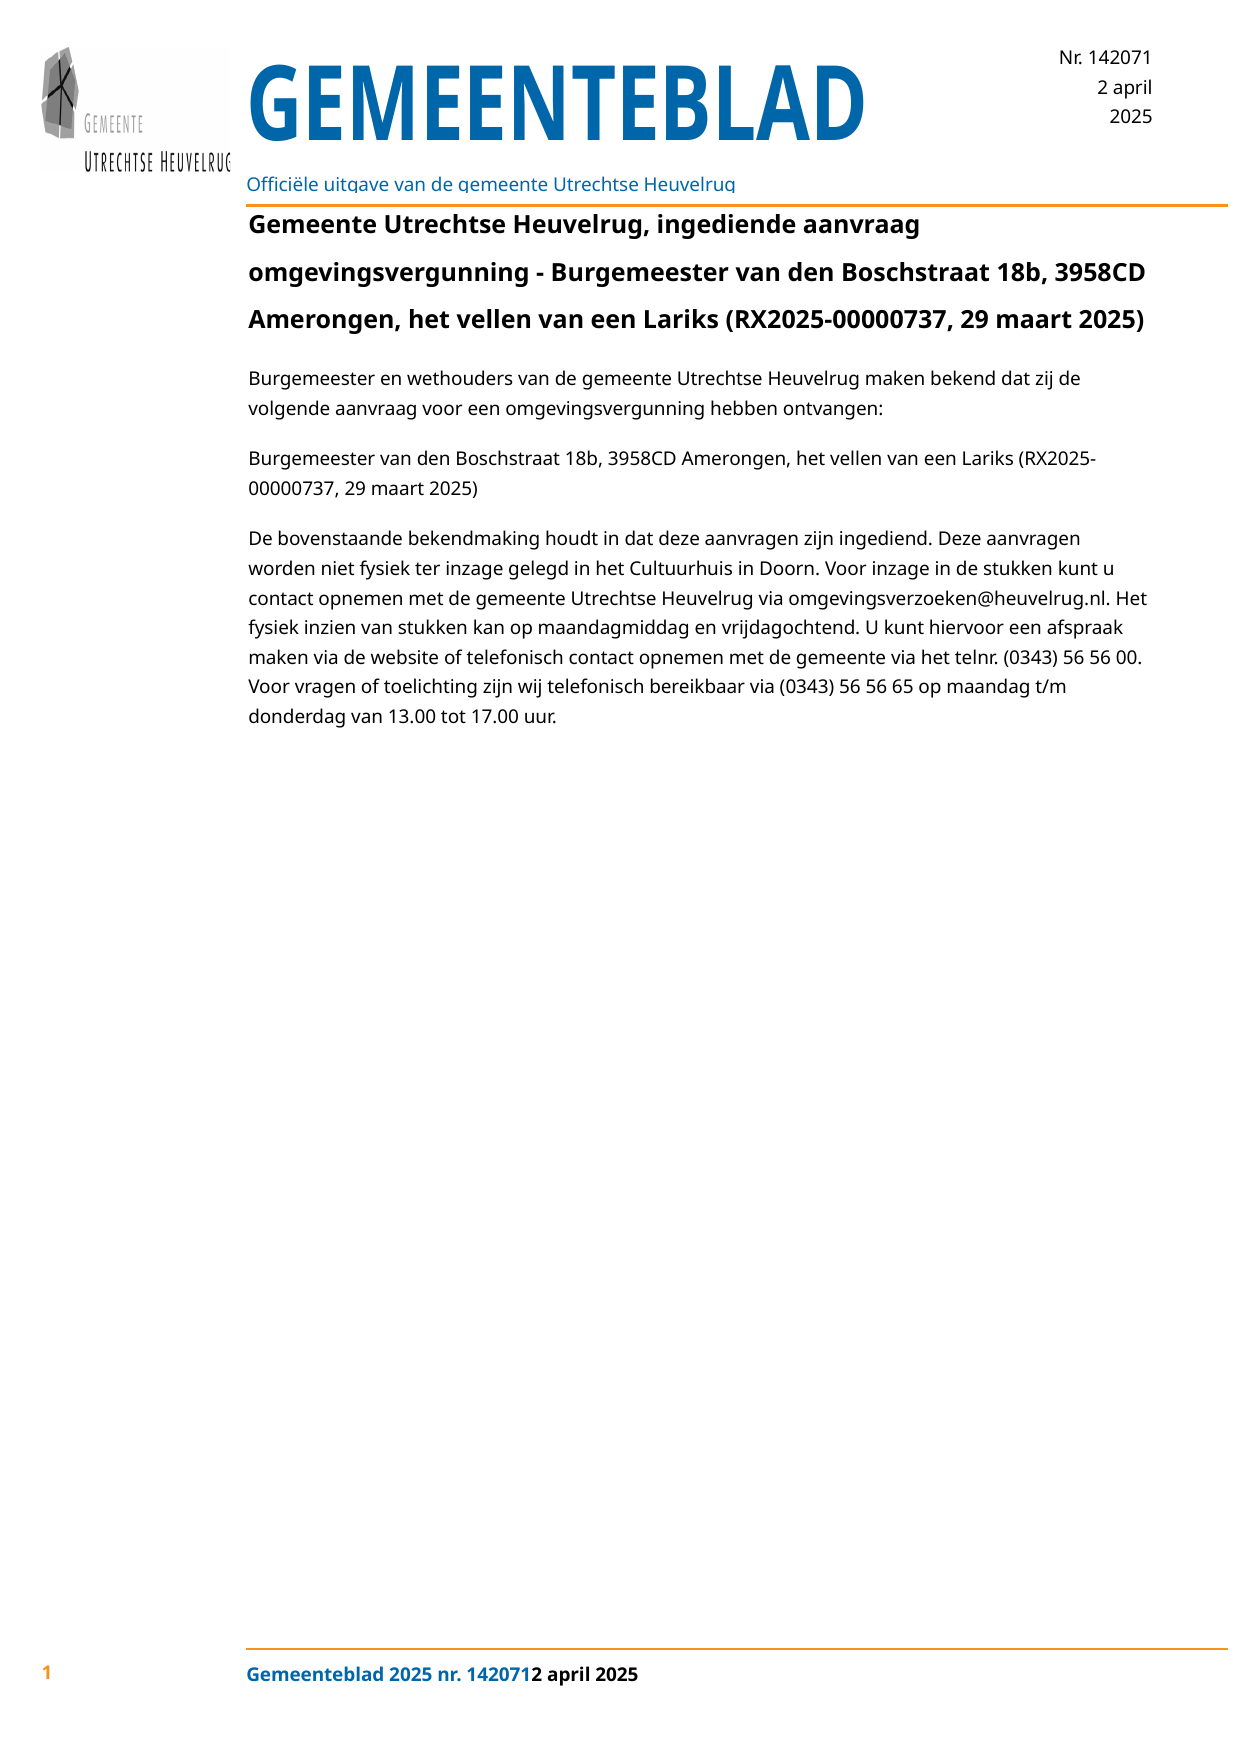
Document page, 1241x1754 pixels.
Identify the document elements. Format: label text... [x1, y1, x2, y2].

text Gemeente Utrechtse Heuvelrug, ingediende aanvraag omgevingsvergunning - Burgemeester van den Boschstraat 18b, 3958CD Amerongen, het vellen van een Lariks (RX2025-00000737, 29 maart 2025) [248, 207, 1152, 336]
picture [41, 47, 231, 172]
text De bovenstaande bekendmaking houdt in dat deze aanvragen zijn ingediend. Deze aanvragen worden niet fysiek ter inzage gelegd in het Cultuurhuis in Doorn. Voor inzage in de stukken kunt u contact opnemen met de gemeente Utrechtse Heuvelrug via omgevingsverzoeken@heuvelrug.nl. Het fysiek inzien van stukken kan op maandagmiddag en vrijdagochtend. U kunt hiervoor een afspraak maken via de website of telefonisch contact opnemen met de gemeente via het telnr. (0343) 56 56 00. Voor vragen of toelichting zijn wij telefonisch bereikbaar via (0343) 56 56 65 op maandag t/m donderdag van 13.00 tot 17.00 uur. [248, 526, 1152, 729]
text Burgemeester van den Boschstraat 18b, 3958CD Amerongen, het vellen van een Lariks (RX2025-00000737, 29 maart 2025) [248, 446, 1152, 501]
text Burgemeester en wethouders van de gemeente Utrechtse Heuvelrug maken bekend dat zij de volgende aanvraag voor een omgevingsvergunning hebben ontvangen: [248, 366, 1152, 421]
